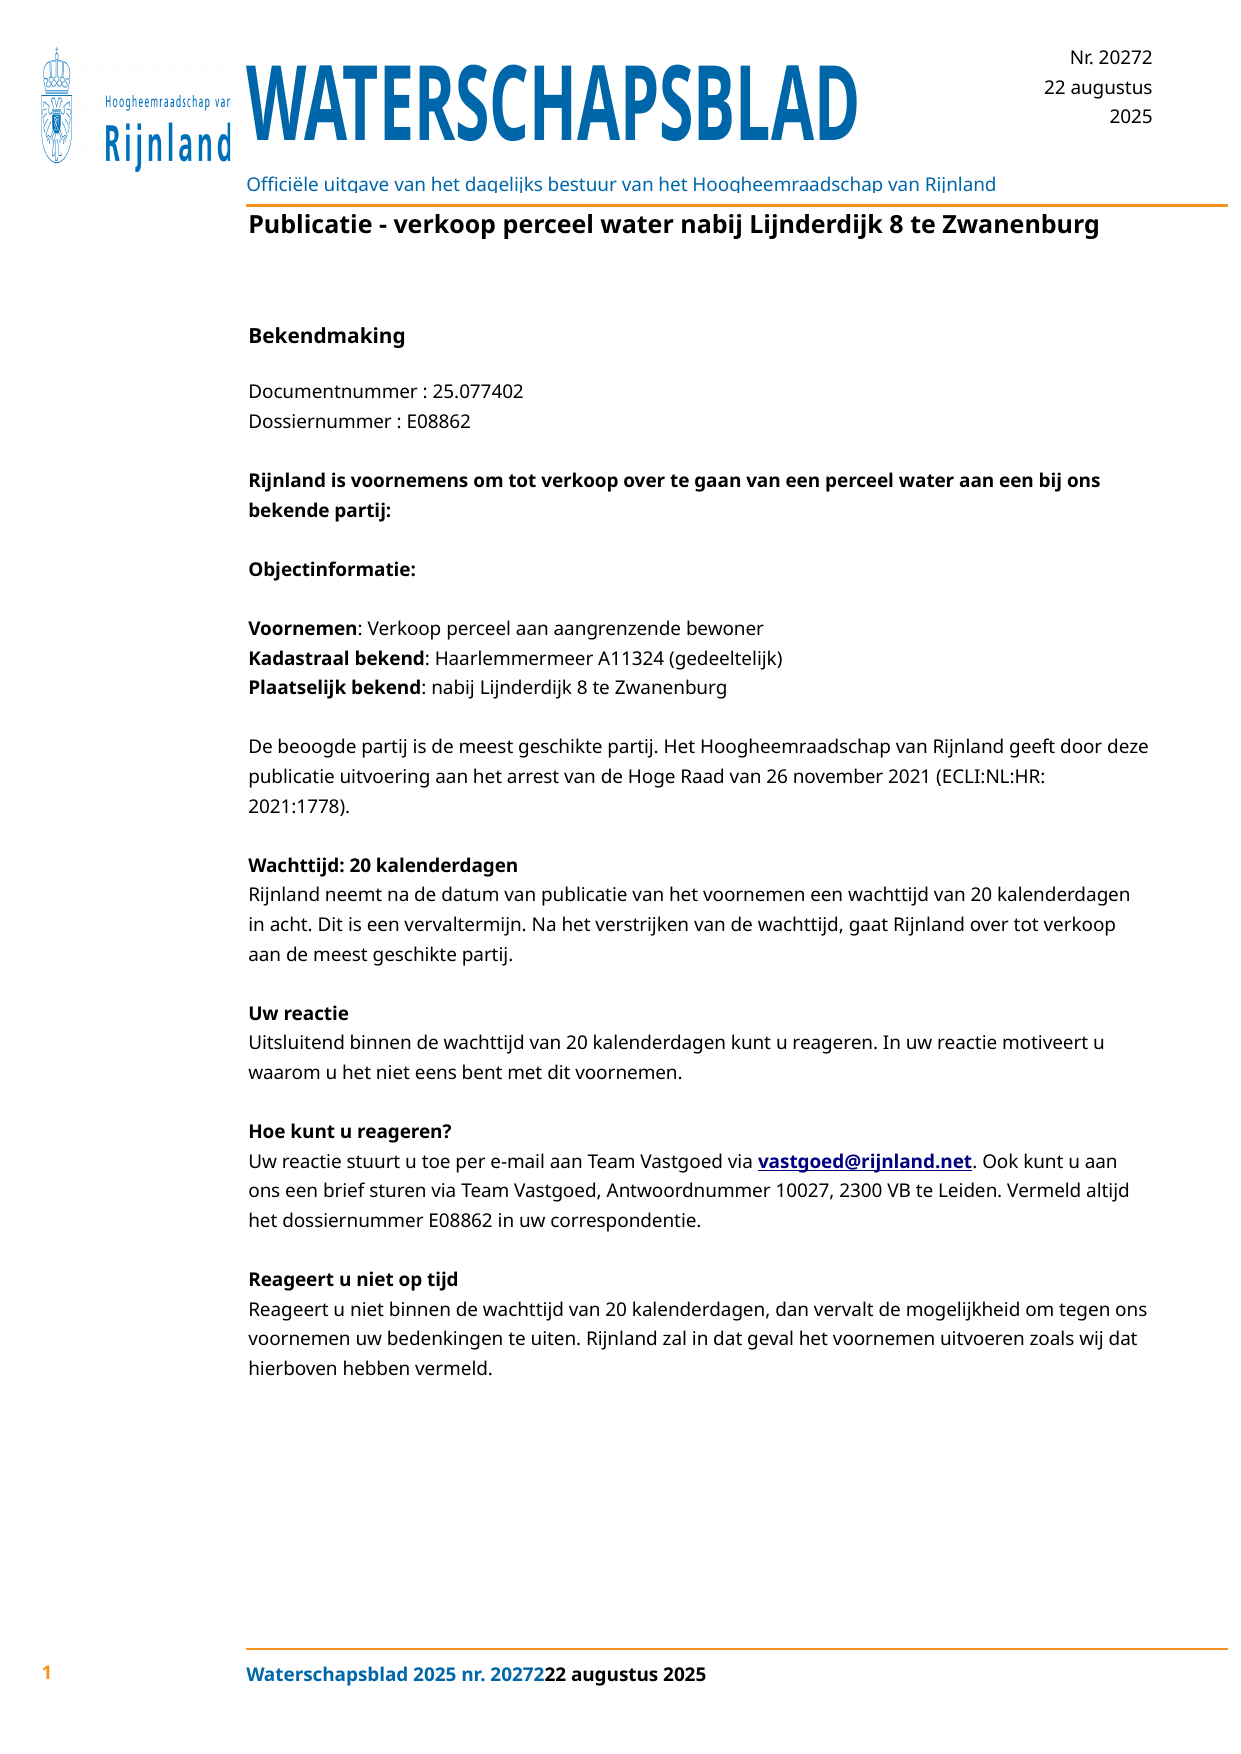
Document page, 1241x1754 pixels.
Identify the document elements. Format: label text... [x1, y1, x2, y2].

text Publicatie - verkoop perceel water nabij Lijnderdijk 8 te Zwanenburg [248, 207, 1152, 241]
text Rijnland neemt na de datum van publicatie van het voornemen een wachttijd van 20 kalenderdagen in acht. Dit is een vervaltermijn. Na het verstrijken van de wachttijd, gaat Rijnland over tot verkoop aan de meest geschikte partij. [248, 882, 1152, 967]
text Kadastraal bekend: Haarlemmermeer A11324 (gedeeltelijk) [248, 645, 1152, 671]
picture [41, 47, 231, 172]
text Hoe kunt u reageren? [248, 1118, 1152, 1144]
text Plaatselijk bekend: nabij Lijnderdijk 8 te Zwanenburg [248, 674, 1152, 700]
text Documentnummer : 25.077402 [248, 379, 1152, 404]
text Uw reactie stuurt u toe per e-mail aan Team Vastgoed via vastgoed@rijnland.net. Ook kunt u aan ons een brief sturen via Team Vastgoed, Antwoordnummer 10027, 2300 VB te Leiden. Vermeld altijd het dossiernummer E08862 in uw correspondentie. [248, 1148, 1152, 1233]
text Bekendmaking [248, 321, 1152, 349]
text Dossiernummer : E08862 [248, 408, 1152, 434]
text Reageert u niet op tijd [248, 1266, 1152, 1292]
text Uw reactie [248, 1000, 1152, 1026]
text Objectinformatie: [248, 556, 1152, 582]
text Uitsluitend binnen de wachttijd van 20 kalenderdagen kunt u reageren. In uw reactie motiveert u waarom u het niet eens bent met dit voornemen. [248, 1029, 1152, 1085]
text Rijnland is voornemens om tot verkoop over te gaan van een perceel water aan een bij ons bekende partij: [248, 467, 1152, 523]
text De beoogde partij is de meest geschikte partij. Het Hoogheemraadschap van Rijnland geeft door deze publicatie uitvoering aan het arrest van de Hoge Raad van 26 november 2021 (ECLI:NL:HR: 2021:1778). [248, 734, 1152, 819]
text Voornemen: Verkoop perceel aan aangrenzende bewoner [248, 615, 1152, 641]
text Wachttijd: 20 kalenderdagen [248, 852, 1152, 878]
text Reageert u niet binnen de wachttijd van 20 kalenderdagen, dan vervalt de mogelijkheid om tegen ons voornemen uw bedenkingen te uiten. Rijnland zal in dat geval het voornemen uitvoeren zoals wij dat hierboven hebben vermeld. [248, 1296, 1152, 1381]
